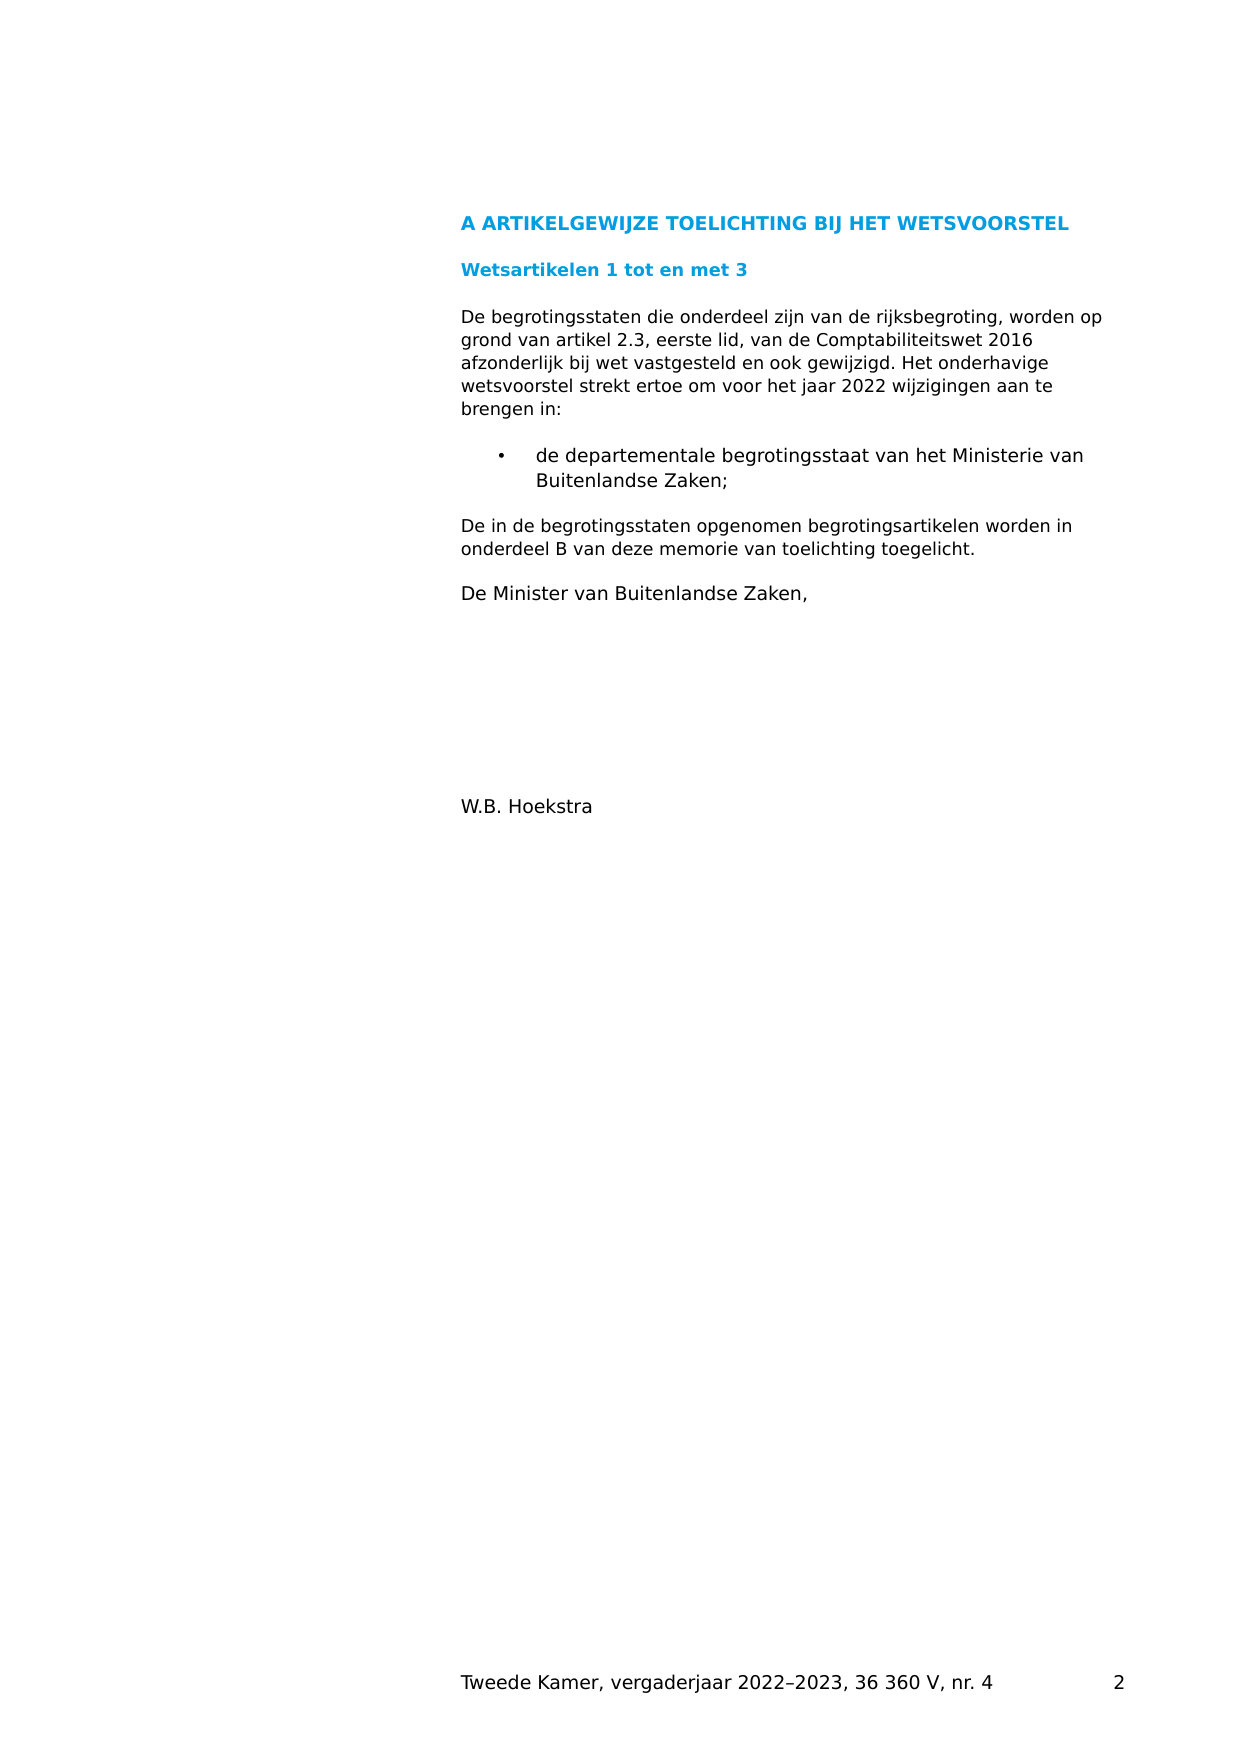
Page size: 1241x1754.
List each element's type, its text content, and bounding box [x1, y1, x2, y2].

title Wetsartikelen 1 tot en met 3 [461, 258, 1125, 281]
title A Artikelgewijze toelichting bij het wetsvoorstel [461, 213, 1125, 235]
list de departementale begrotingsstaat van het Ministerie van Buitenlandse Zaken; [498, 442, 1125, 492]
text De in de begrotingsstaten opgenomen begrotingsartikelen worden in onderdeel B van deze memorie van toelichting toegelicht. [461, 514, 1125, 560]
text De Minister van Buitenlandse Zaken, [461, 583, 1125, 605]
text W.B. Hoekstra [461, 796, 1125, 818]
text De begrotingsstaten die onderdeel zijn van de rijksbegroting, worden op grond van artikel 2.3, eerste lid, van de Comptabiliteitswet 2016 afzonderlijk bij wet vastgesteld en ook gewijzigd. Het onderhavige wetsvoorstel strekt ertoe om voor het jaar 2022 wijzigingen aan te brengen in: [461, 305, 1125, 419]
